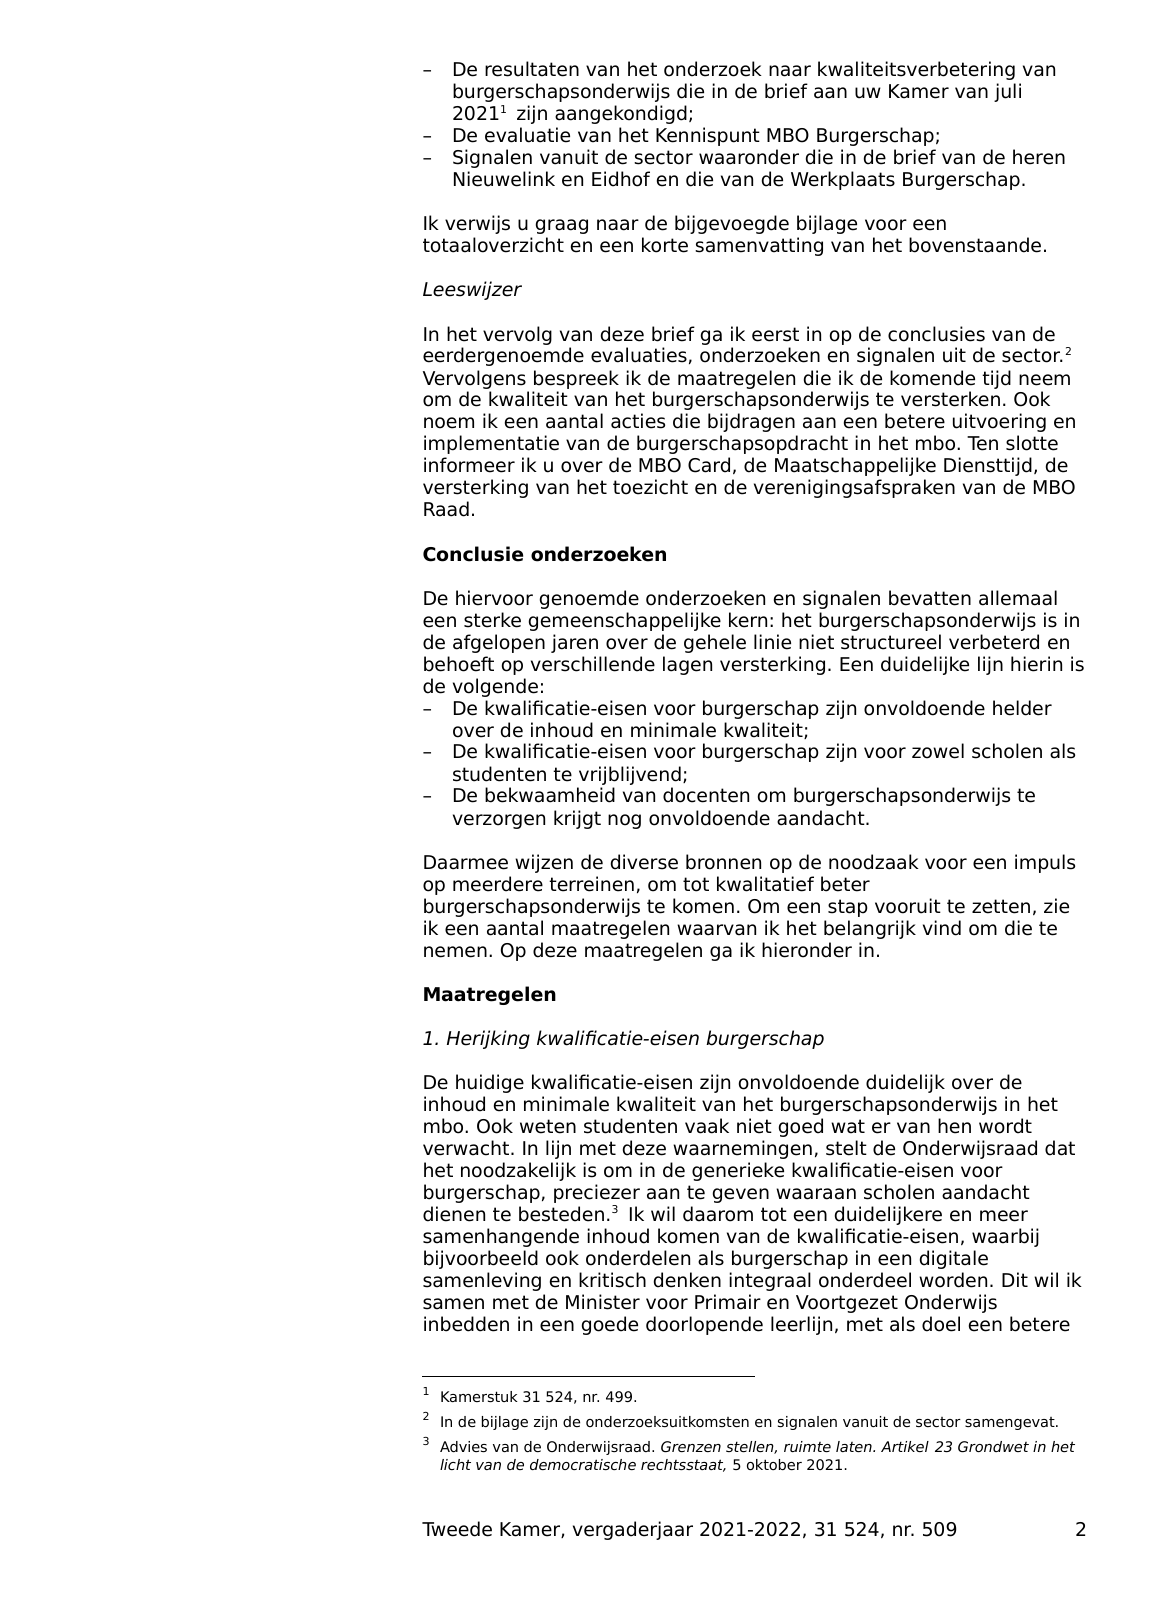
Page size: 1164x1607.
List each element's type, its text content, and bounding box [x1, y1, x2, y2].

text De hiervoor genoemde onderzoeken en signalen bevatten allemaal een sterke gemeenschappelijke kern: het burgerschapsonderwijs is in de afgelopen jaren over de gehele linie niet structureel verbeterd en behoeft op verschillende lagen versterking. Een duidelijke lijn hierin is de volgende: [422, 588, 1087, 697]
text – Signalen vanuit de sector waaronder die in de brief van de heren Nieuwelink en Eidhof en die van de Werkplaats Burgerschap. [422, 147, 1087, 191]
text – De kwalificatie-eisen voor burgerschap zijn voor zowel scholen als studenten te vrijblijvend; [422, 741, 1087, 785]
subtitle Leeswijzer [422, 279, 1087, 301]
subtitle Conclusie onderzoeken [422, 543, 1087, 565]
text Advies van de Onderwijsraad. Grenzen stellen, ruimte laten. Artikel 23 Grondwet in het licht van de democratische rechtsstaat, 5 oktober 2021. [422, 1435, 1087, 1474]
text In de bijlage zijn de onderzoeksuitkomsten en signalen vanuit de sector samengevat. [422, 1410, 1087, 1432]
subtitle Maatregelen [422, 984, 1087, 1006]
text – De bekwaamheid van docenten om burgerschapsonderwijs te verzorgen krijgt nog onvoldoende aandacht. [422, 785, 1087, 829]
text – De evaluatie van het Kennispunt MBO Burgerschap; [422, 125, 1087, 147]
text – De kwalificatie-eisen voor burgerschap zijn onvoldoende helder over de inhoud en minimale kwaliteit; [422, 697, 1087, 741]
subtitle 1. Herijking kwalificatie-eisen burgerschap [422, 1028, 1087, 1050]
text In het vervolg van deze brief ga ik eerst in op de conclusies van de eerdergenoemde evaluaties, onderzoeken en signalen uit de sector. Vervolgens bespreek ik de maatregelen die ik de komende tijd neem om de kwaliteit van het burgerschapsonderwijs te versterken. Ook noem ik een aantal acties die bijdragen aan een betere uitvoering en implementatie van de burgerschapsopdracht in het mbo. Ten slotte informeer ik u over de MBO Card, de Maatschappelijke Diensttijd, de versterking van het toezicht en de verenigingsafspraken van de MBO Raad. [422, 323, 1087, 521]
text Kamerstuk 31 524, nr. 499. [422, 1385, 1087, 1407]
text – De resultaten van het onderzoek naar kwaliteitsverbetering van burgerschapsonderwijs die in de brief aan uw Kamer van juli 2021 zijn aangekondigd; [422, 59, 1087, 125]
text Ik verwijs u graag naar de bijgevoegde bijlage voor een totaaloverzicht en een korte samenvatting van het bovenstaande. [422, 213, 1087, 257]
text Daarmee wijzen de diverse bronnen op de noodzaak voor een impuls op meerdere terreinen, om tot kwalitatief beter burgerschapsonderwijs te komen. Om een stap vooruit te zetten, zie ik een aantal maatregelen waarvan ik het belangrijk vind om die te nemen. Op deze maatregelen ga ik hieronder in. [422, 852, 1087, 961]
text De huidige kwalificatie-eisen zijn onvoldoende duidelijk over de inhoud en minimale kwaliteit van het burgerschapsonderwijs in het mbo. Ook weten studenten vaak niet goed wat er van hen wordt verwacht. In lijn met deze waarnemingen, stelt de Onderwijsraad dat het noodzakelijk is om in de generieke kwalificatie-eisen voor burgerschap, preciezer aan te geven waaraan scholen aandacht dienen te besteden. Ik wil daarom tot een duidelijkere en meer samenhangende inhoud komen van de kwalificatie-eisen, waarbij bijvoorbeeld ook onderdelen als burgerschap in een digitale samenleving en kritisch denken integraal onderdeel worden. Dit wil ik samen met de Minister voor Primair en Voortgezet Onderwijs inbedden in een goede doorlopende leerlijn, met als doel een betere [422, 1072, 1087, 1336]
